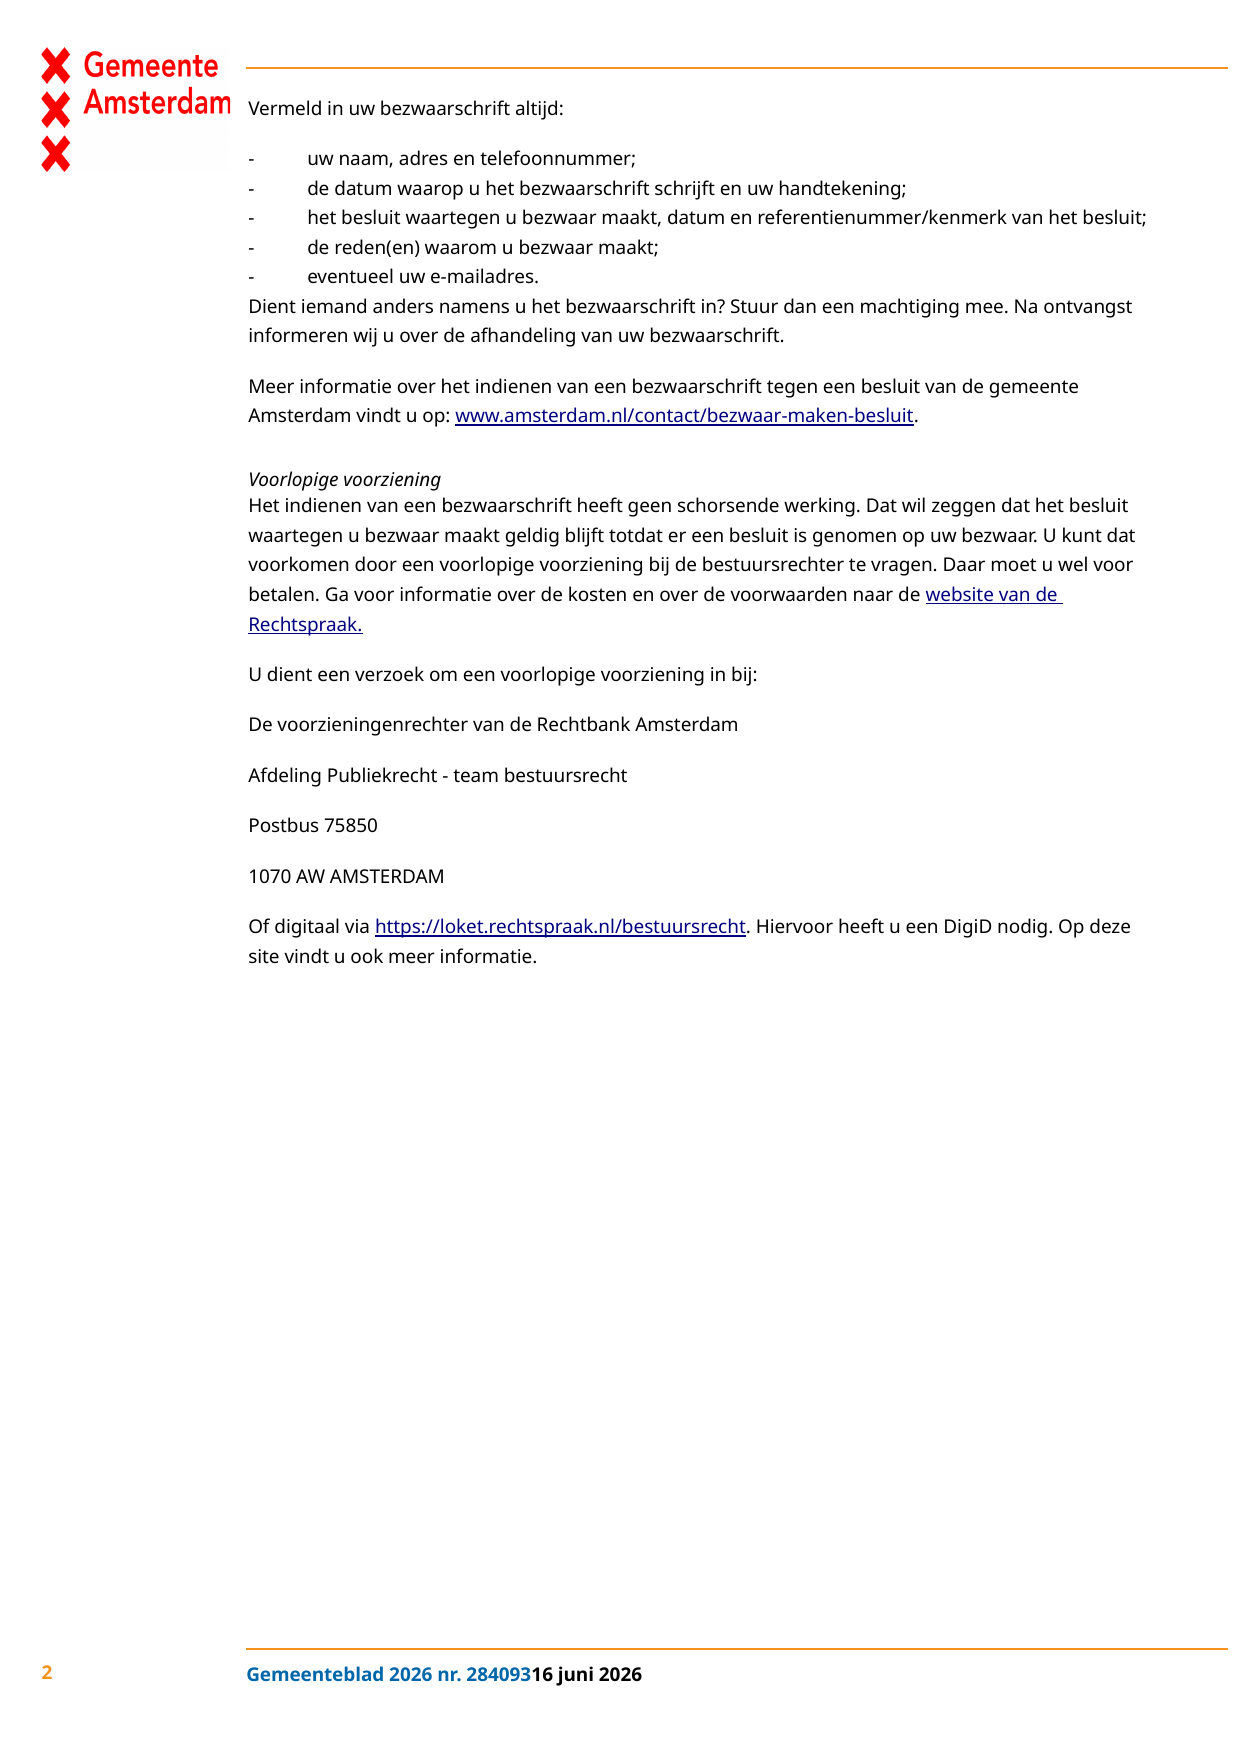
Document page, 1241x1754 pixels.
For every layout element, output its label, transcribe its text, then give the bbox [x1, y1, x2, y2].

text Afdeling Publiekrecht - team bestuursrecht [248, 762, 1152, 788]
text De voorzieningenrechter van de Rechtbank Amsterdam [248, 712, 1152, 737]
text Dient iemand anders namens u het bezwaarschrift in? Stuur dan een machtiging mee. Na ontvangst informeren wij u over de afhandeling van uw bezwaarschrift. [248, 293, 1152, 348]
text Vermeld in uw bezwaarschrift altijd: [248, 95, 1152, 121]
list de datum waarop u het bezwaarschrift schrijft en uw handtekening; [248, 175, 1152, 201]
list het besluit waartegen u bezwaar maakt, datum en referentienummer/kenmerk van het besluit; [248, 204, 1152, 230]
text Voorlopige voorziening [248, 467, 1152, 492]
text Meer informatie over het indienen van een bezwaarschrift tegen een besluit van de gemeente Amsterdam vindt u op: www.amsterdam.nl/contact/bezwaar-maken-besluit. [248, 373, 1152, 428]
text U dient een verzoek om een voorlopige voorziening in bij: [248, 661, 1152, 687]
text Postbus 75850 [248, 812, 1152, 838]
text Of digitaal via https://loket.rechtspraak.nl/bestuursrecht. Hiervoor heeft u een DigiD nodig. Op deze site vindt u ook meer informatie. [248, 913, 1152, 968]
text 1070 AW AMSTERDAM [248, 863, 1152, 888]
list eventueel uw e-mailadres. [248, 263, 1152, 289]
list uw naam, adres en telefoonnummer; [248, 145, 1152, 171]
picture [41, 47, 231, 172]
list de reden(en) waarom u bezwaar maakt; [248, 234, 1152, 260]
text Het indienen van een bezwaarschrift heeft geen schorsende werking. Dat wil zeggen dat het besluit waartegen u bezwaar maakt geldig blijft totdat er een besluit is genomen op uw bezwaar. U kunt dat voorkomen door een voorlopige voorziening bij de bestuursrechter te vragen. Daar moet u wel voor betalen. Ga voor informatie over de kosten en over de voorwaarden naar de website van de Rechtspraak. [248, 492, 1152, 636]
